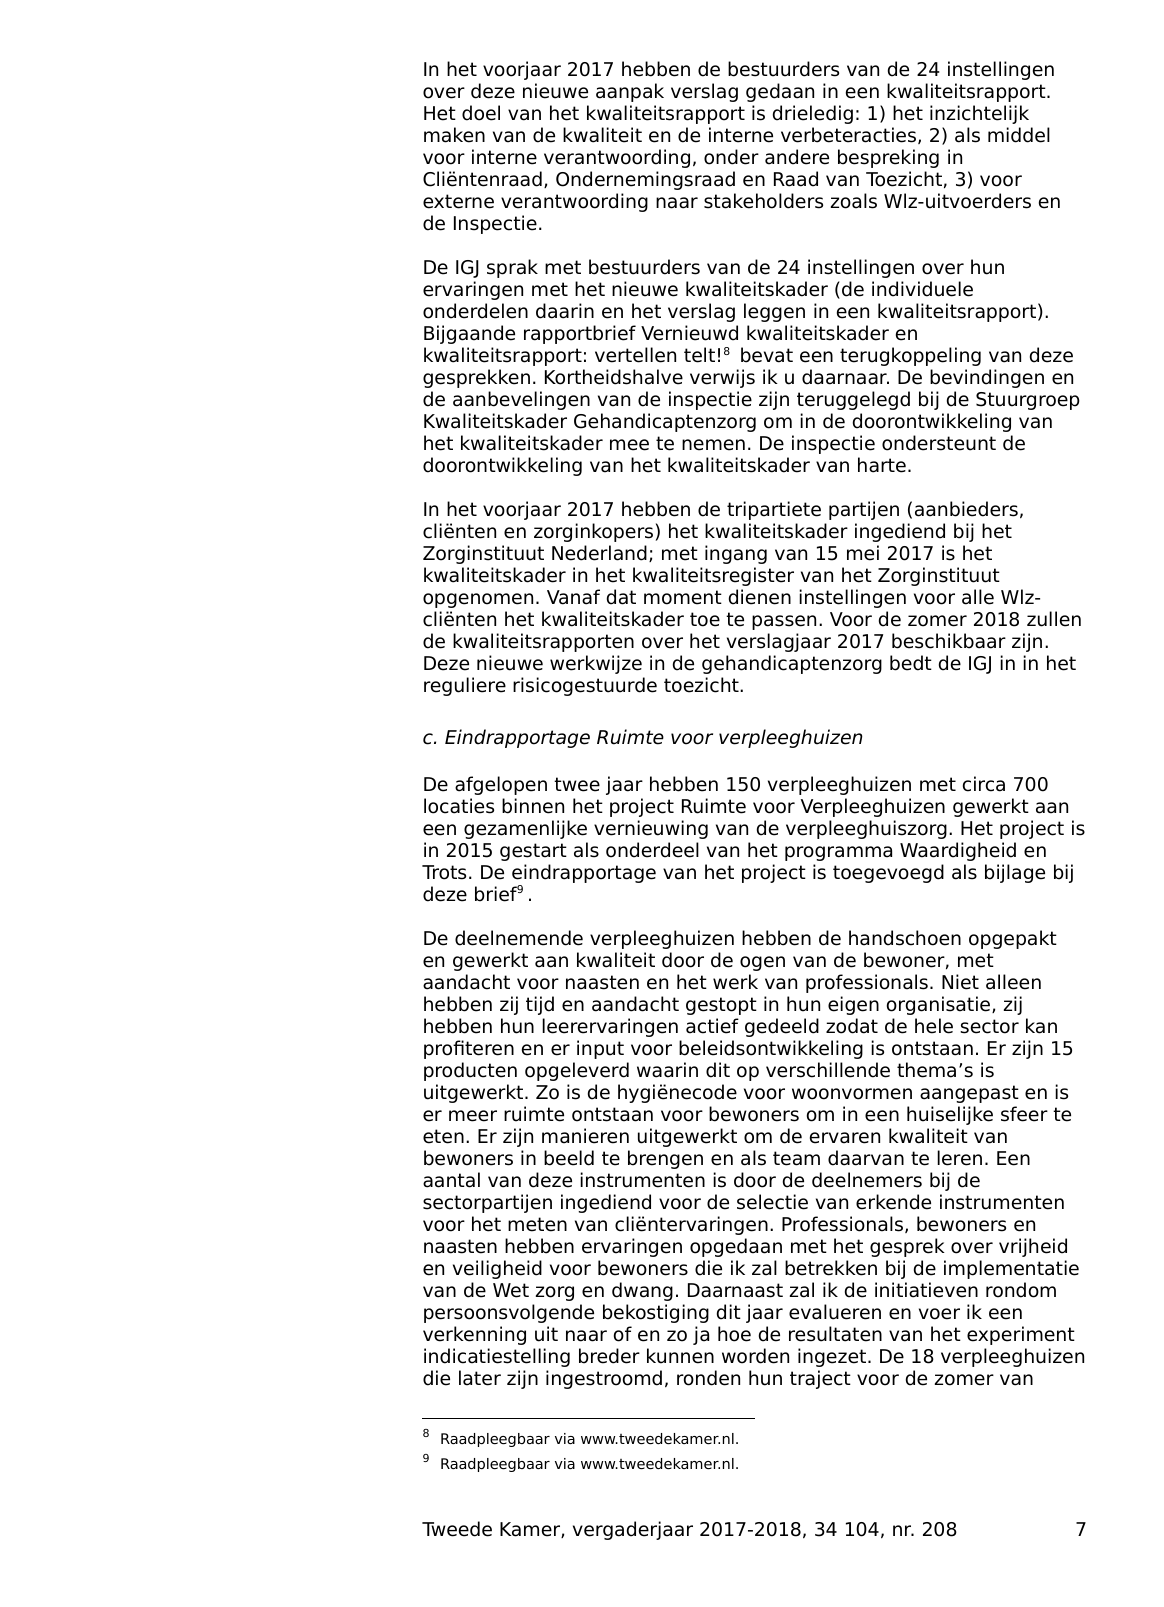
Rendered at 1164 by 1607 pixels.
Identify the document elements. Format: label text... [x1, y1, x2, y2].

text Raadpleegbaar via www.tweedekamer.nl. [422, 1427, 1087, 1449]
subtitle c. Eindrapportage Ruimte voor verpleeghuizen [422, 727, 1087, 749]
text De IGJ sprak met bestuurders van de 24 instellingen over hun ervaringen met het nieuwe kwaliteitskader (de individuele onderdelen daarin en het verslag leggen in een kwaliteitsrapport). Bijgaande rapportbrief Vernieuwd kwaliteitskader en kwaliteitsrapport: vertellen telt! bevat een terugkoppeling van deze gesprekken. Kortheidshalve verwijs ik u daarnaar. De bevindingen en de aanbevelingen van de inspectie zijn teruggelegd bij de Stuurgroep Kwaliteitskader Gehandicaptenzorg om in de doorontwikkeling van het kwaliteitskader mee te nemen. De inspectie ondersteunt de doorontwikkeling van het kwaliteitskader van harte. [422, 257, 1087, 477]
text In het voorjaar 2017 hebben de bestuurders van de 24 instellingen over deze nieuwe aanpak verslag gedaan in een kwaliteitsrapport. Het doel van het kwaliteitsrapport is drieledig: 1) het inzichtelijk maken van de kwaliteit en de interne verbeteracties, 2) als middel voor interne verantwoording, onder andere bespreking in Cliëntenraad, Ondernemingsraad en Raad van Toezicht, 3) voor externe verantwoording naar stakeholders zoals Wlz-uitvoerders en de Inspectie. [422, 59, 1087, 235]
text De afgelopen twee jaar hebben 150 verpleeghuizen met circa 700 locaties binnen het project Ruimte voor Verpleeghuizen gewerkt aan een gezamenlijke vernieuwing van de verpleeghuiszorg. Het project is in 2015 gestart als onderdeel van het programma Waardigheid en Trots. De eindrapportage van het project is toegevoegd als bijlage bij deze brief. [422, 774, 1087, 906]
text In het voorjaar 2017 hebben de tripartiete partijen (aanbieders, cliënten en zorginkopers) het kwaliteitskader ingediend bij het Zorginstituut Nederland; met ingang van 15 mei 2017 is het kwaliteitskader in het kwaliteitsregister van het Zorginstituut opgenomen. Vanaf dat moment dienen instellingen voor alle Wlz-cliënten het kwaliteitskader toe te passen. Voor de zomer 2018 zullen de kwaliteitsrapporten over het verslagjaar 2017 beschikbaar zijn. Deze nieuwe werkwijze in de gehandicaptenzorg bedt de IGJ in in het reguliere risicogestuurde toezicht. [422, 499, 1087, 697]
text Raadpleegbaar via www.tweedekamer.nl. [422, 1452, 1087, 1474]
text De deelnemende verpleeghuizen hebben de handschoen opgepakt en gewerkt aan kwaliteit door de ogen van de bewoner, met aandacht voor naasten en het werk van professionals. Niet alleen hebben zij tijd en aandacht gestopt in hun eigen organisatie, zij hebben hun leerervaringen actief gedeeld zodat de hele sector kan profiteren en er input voor beleidsontwikkeling is ontstaan. Er zijn 15 producten opgeleverd waarin dit op verschillende thema’s is uitgewerkt. Zo is de hygiënecode voor woonvormen aangepast en is er meer ruimte ontstaan voor bewoners om in een huiselijke sfeer te eten. Er zijn manieren uitgewerkt om de ervaren kwaliteit van bewoners in beeld te brengen en als team daarvan te leren. Een aantal van deze instrumenten is door de deelnemers bij de sectorpartijen ingediend voor de selectie van erkende instrumenten voor het meten van cliëntervaringen. Professionals, bewoners en naasten hebben ervaringen opgedaan met het gesprek over vrijheid en veiligheid voor bewoners die ik zal betrekken bij de implementatie van de Wet zorg en dwang. Daarnaast zal ik de initiatieven rondom persoonsvolgende bekostiging dit jaar evalueren en voer ik een verkenning uit naar of en zo ja hoe de resultaten van het experiment indicatiestelling breder kunnen worden ingezet. De 18 verpleeghuizen die later zijn ingestroomd, ronden hun traject voor de zomer van [422, 928, 1087, 1389]
